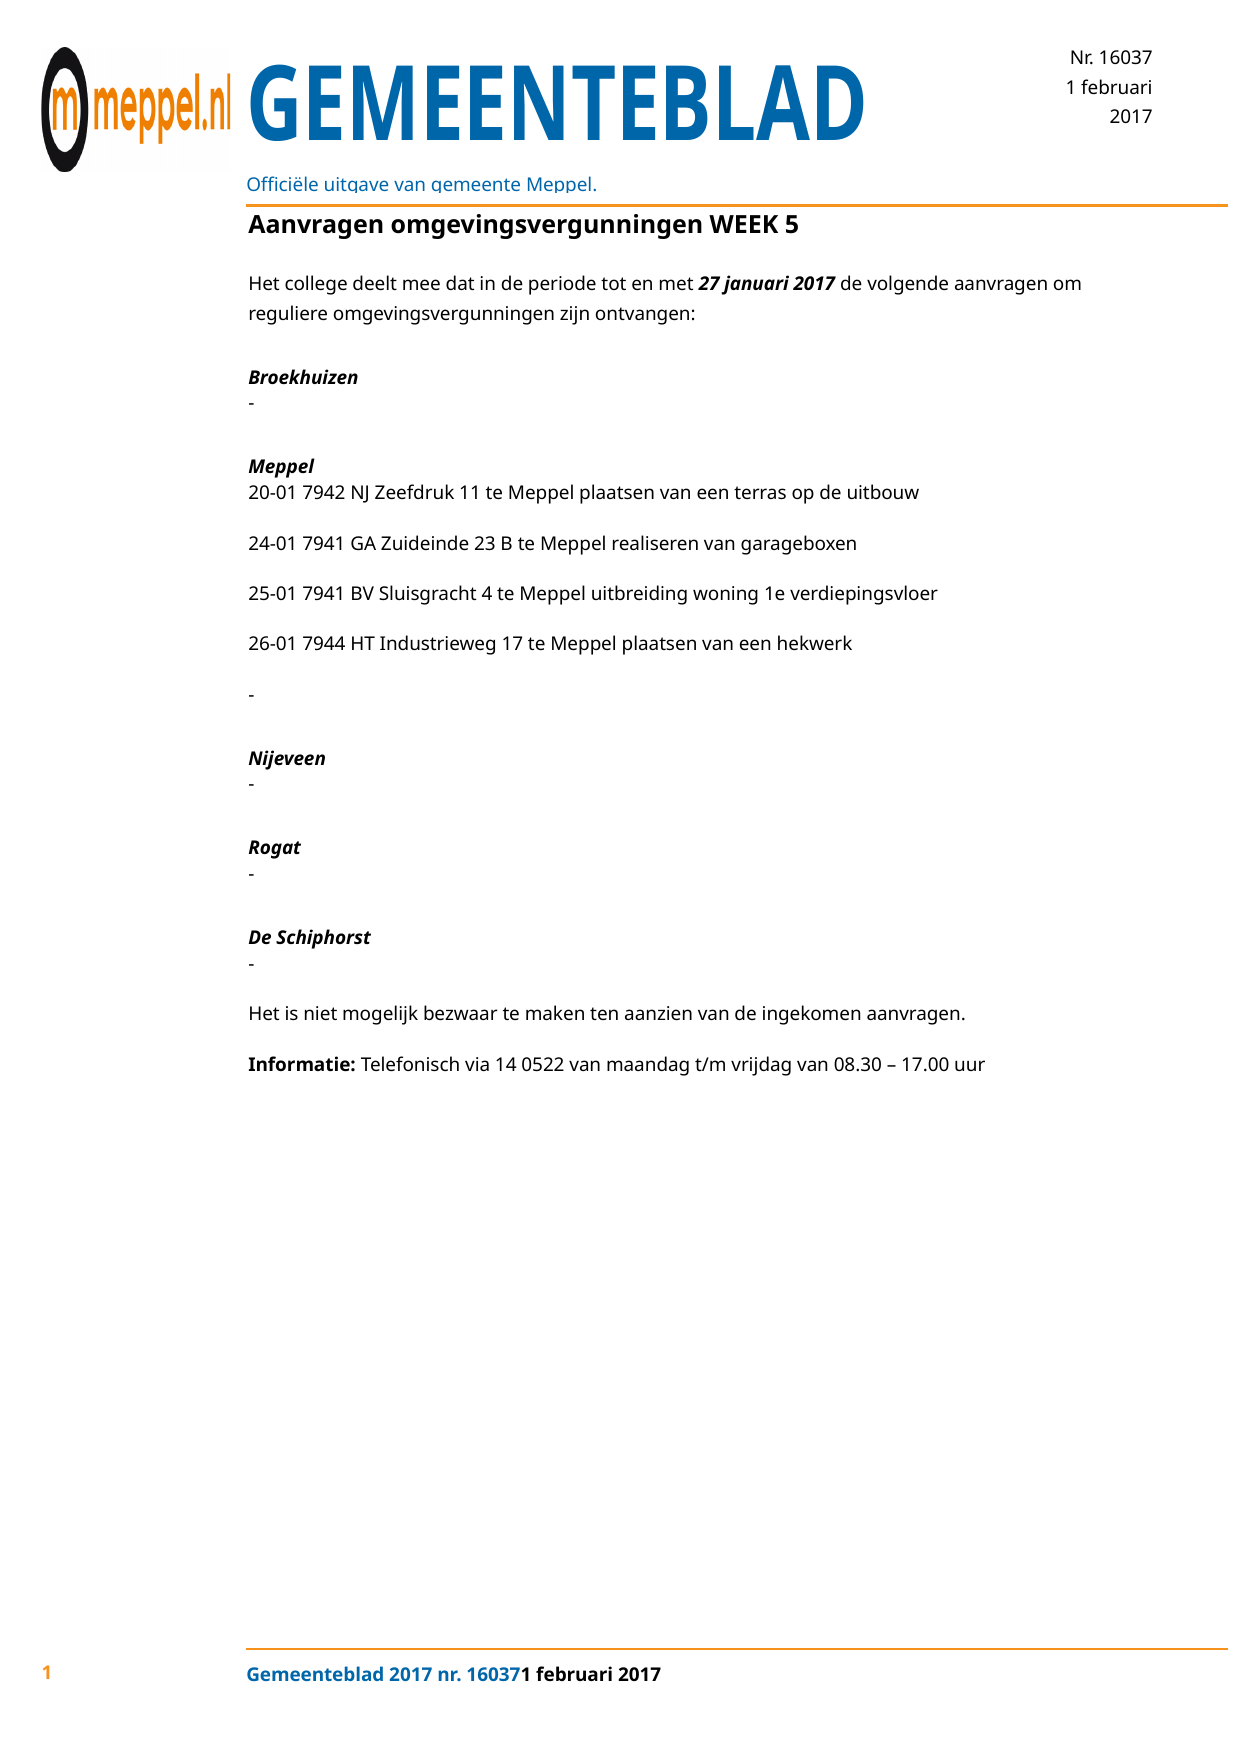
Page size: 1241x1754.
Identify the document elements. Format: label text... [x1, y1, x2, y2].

text Aanvragen omgevingsvergunningen WEEK 5 [248, 207, 1152, 241]
text 24-01 7941 GA Zuideinde 23 B te Meppel realiseren van garageboxen [248, 530, 1152, 555]
text Het college deelt mee dat in de periode tot en met 27 januari 2017 de volgende aanvragen om reguliere omgevingsvergunningen zijn ontvangen: [248, 270, 1152, 326]
text 20-01 7942 NJ Zeefdruk 11 te Meppel plaatsen van een terras op de uitbouw [248, 479, 1152, 505]
text Nijeveen [248, 745, 1152, 771]
text - [248, 681, 1152, 707]
text - [248, 950, 1152, 976]
text Informatie: Telefonisch via 14 0522 van maandag t/m vrijdag van 08.30 – 17.00 uur [248, 1051, 1152, 1077]
text - [248, 771, 1152, 796]
picture [41, 47, 231, 172]
text Broekhuizen [248, 364, 1152, 389]
text 25-01 7941 BV Sluisgracht 4 te Meppel uitbreiding woning 1e verdiepingsvloer [248, 580, 1152, 606]
text - [248, 860, 1152, 886]
text Meppel [248, 453, 1152, 479]
text De Schiphorst [248, 924, 1152, 950]
text - [248, 389, 1152, 415]
text 26-01 7944 HT Industrieweg 17 te Meppel plaatsen van een hekwerk [248, 631, 1152, 656]
text Het is niet mogelijk bezwaar te maken ten aanzien van de ingekomen aanvragen. [248, 1000, 1152, 1026]
text Rogat [248, 834, 1152, 860]
